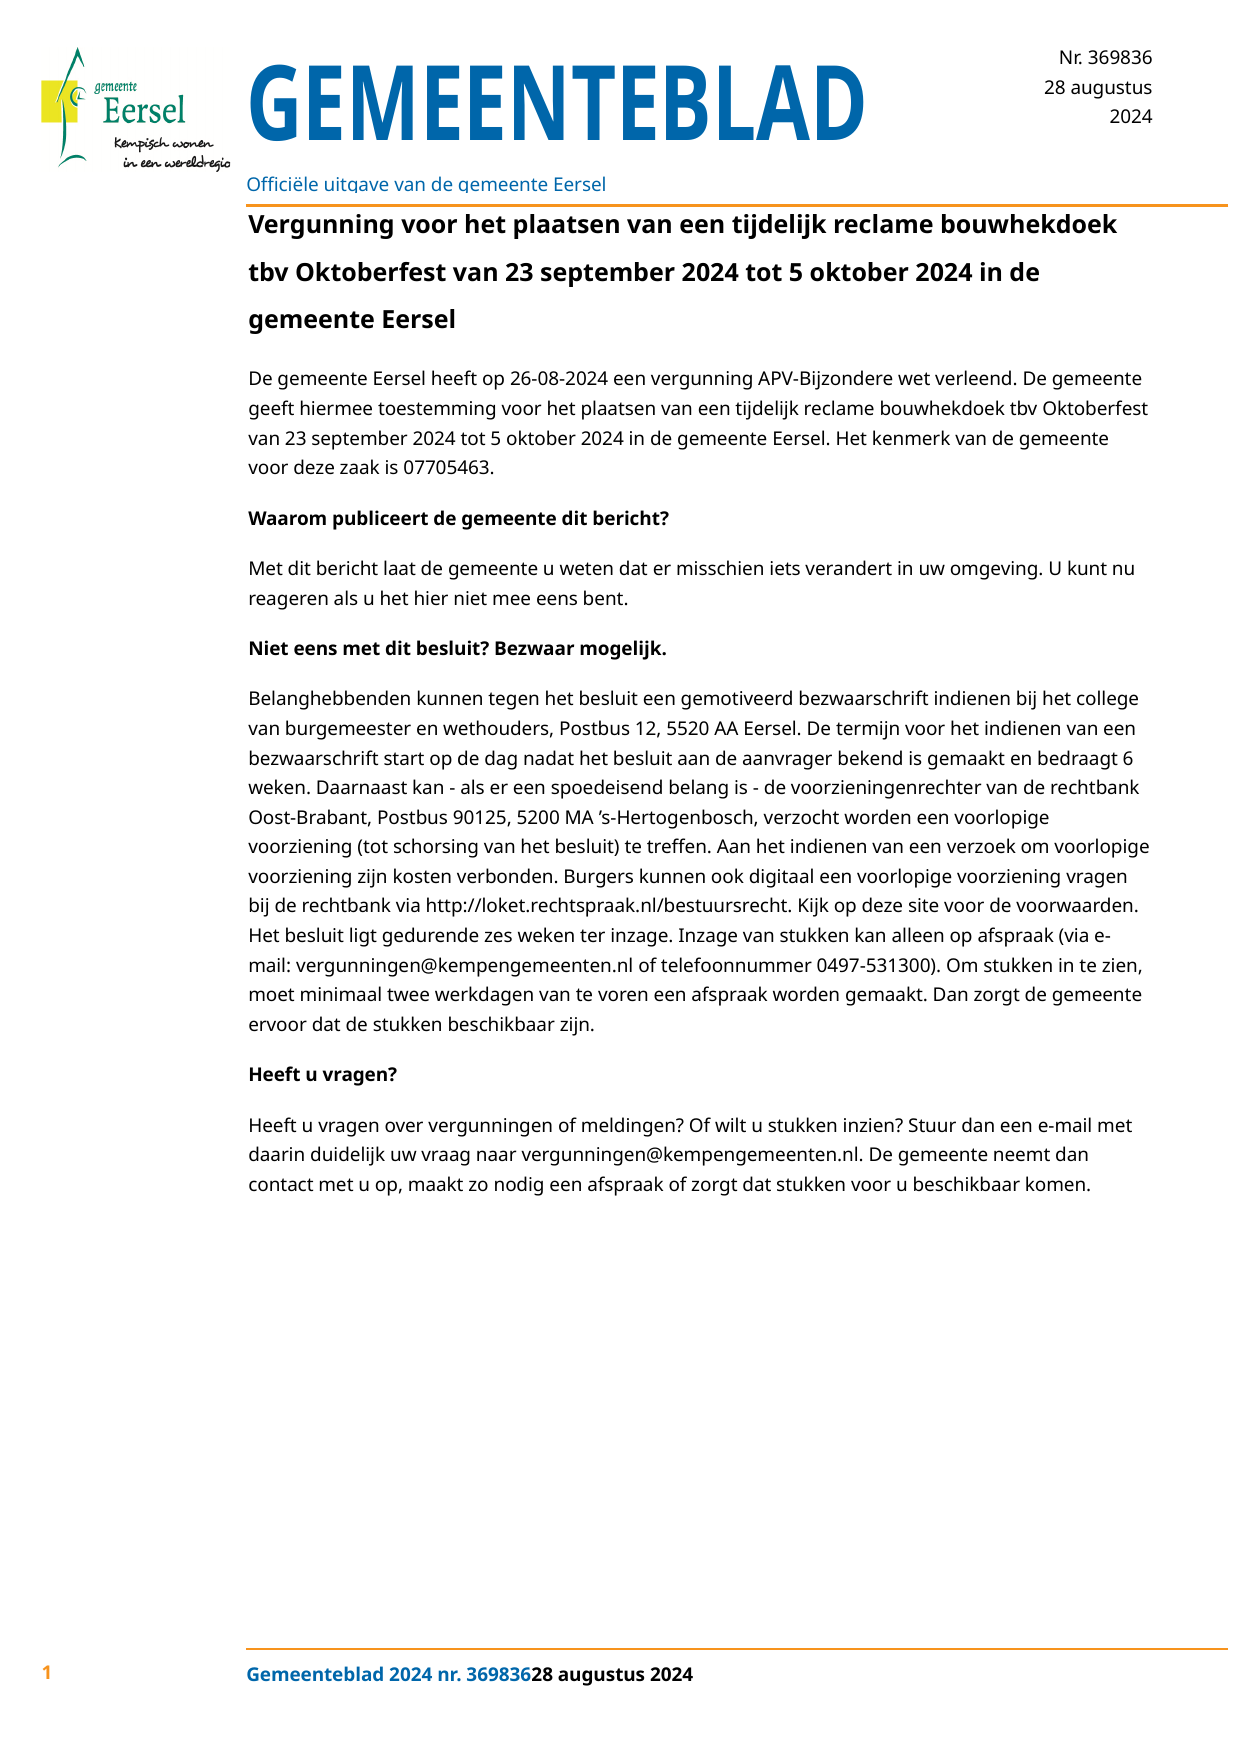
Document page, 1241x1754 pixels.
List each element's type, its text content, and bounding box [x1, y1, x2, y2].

text Heeft u vragen over vergunningen of meldingen? Of wilt u stukken inzien? Stuur dan een e-mail met daarin duidelijk uw vraag naar vergunningen@kempengemeenten.nl. De gemeente neemt dan contact met u op, maakt zo nodig een afspraak of zorgt dat stukken voor u beschikbaar komen. [248, 1112, 1152, 1197]
text Niet eens met dit besluit? Bezwaar mogelijk. [248, 635, 1152, 661]
text Vergunning voor het plaatsen van een tijdelijk reclame bouwhekdoek tbv Oktoberfest van 23 september 2024 tot 5 oktober 2024 in de gemeente Eersel [248, 207, 1152, 336]
text Waarom publiceert de gemeente dit bericht? [248, 505, 1152, 530]
text De gemeente Eersel heeft op 26-08-2024 een vergunning APV-Bijzondere wet verleend. De gemeente geeft hiermee toestemming voor het plaatsen van een tijdelijk reclame bouwhekdoek tbv Oktoberfest van 23 september 2024 tot 5 oktober 2024 in de gemeente Eersel. Het kenmerk van de gemeente voor deze zaak is 07705463. [248, 366, 1152, 480]
text Belanghebbenden kunnen tegen het besluit een gemotiveerd bezwaarschrift indienen bij het college van burgemeester en wethouders, Postbus 12, 5520 AA Eersel. De termijn voor het indienen van een bezwaarschrift start op de dag nadat het besluit aan de aanvrager bekend is gemaakt en bedraagt 6 weken. Daarnaast kan - als er een spoedeisend belang is - de voorzieningenrechter van de rechtbank Oost-Brabant, Postbus 90125, 5200 MA ’s-Hertogenbosch, verzocht worden een voorlopige voorziening (tot schorsing van het besluit) te treffen. Aan het indienen van een verzoek om voorlopige voorziening zijn kosten verbonden. Burgers kunnen ook digitaal een voorlopige voorziening vragen bij de rechtbank via http://loket.rechtspraak.nl/bestuursrecht. Kijk op deze site voor de voorwaarden. Het besluit ligt gedurende zes weken ter inzage. Inzage van stukken kan alleen op afspraak (via e-mail: vergunningen@kempengemeenten.nl of telefoonnummer 0497-531300). Om stukken in te zien, moet minimaal twee werkdagen van te voren een afspraak worden gemaakt. Dan zorgt de gemeente ervoor dat de stukken beschikbaar zijn. [248, 686, 1152, 1037]
text Met dit bericht laat de gemeente u weten dat er misschien iets verandert in uw omgeving. U kunt nu reageren als u het hier niet mee eens bent. [248, 555, 1152, 610]
text Heeft u vragen? [248, 1061, 1152, 1087]
picture [41, 47, 231, 172]
